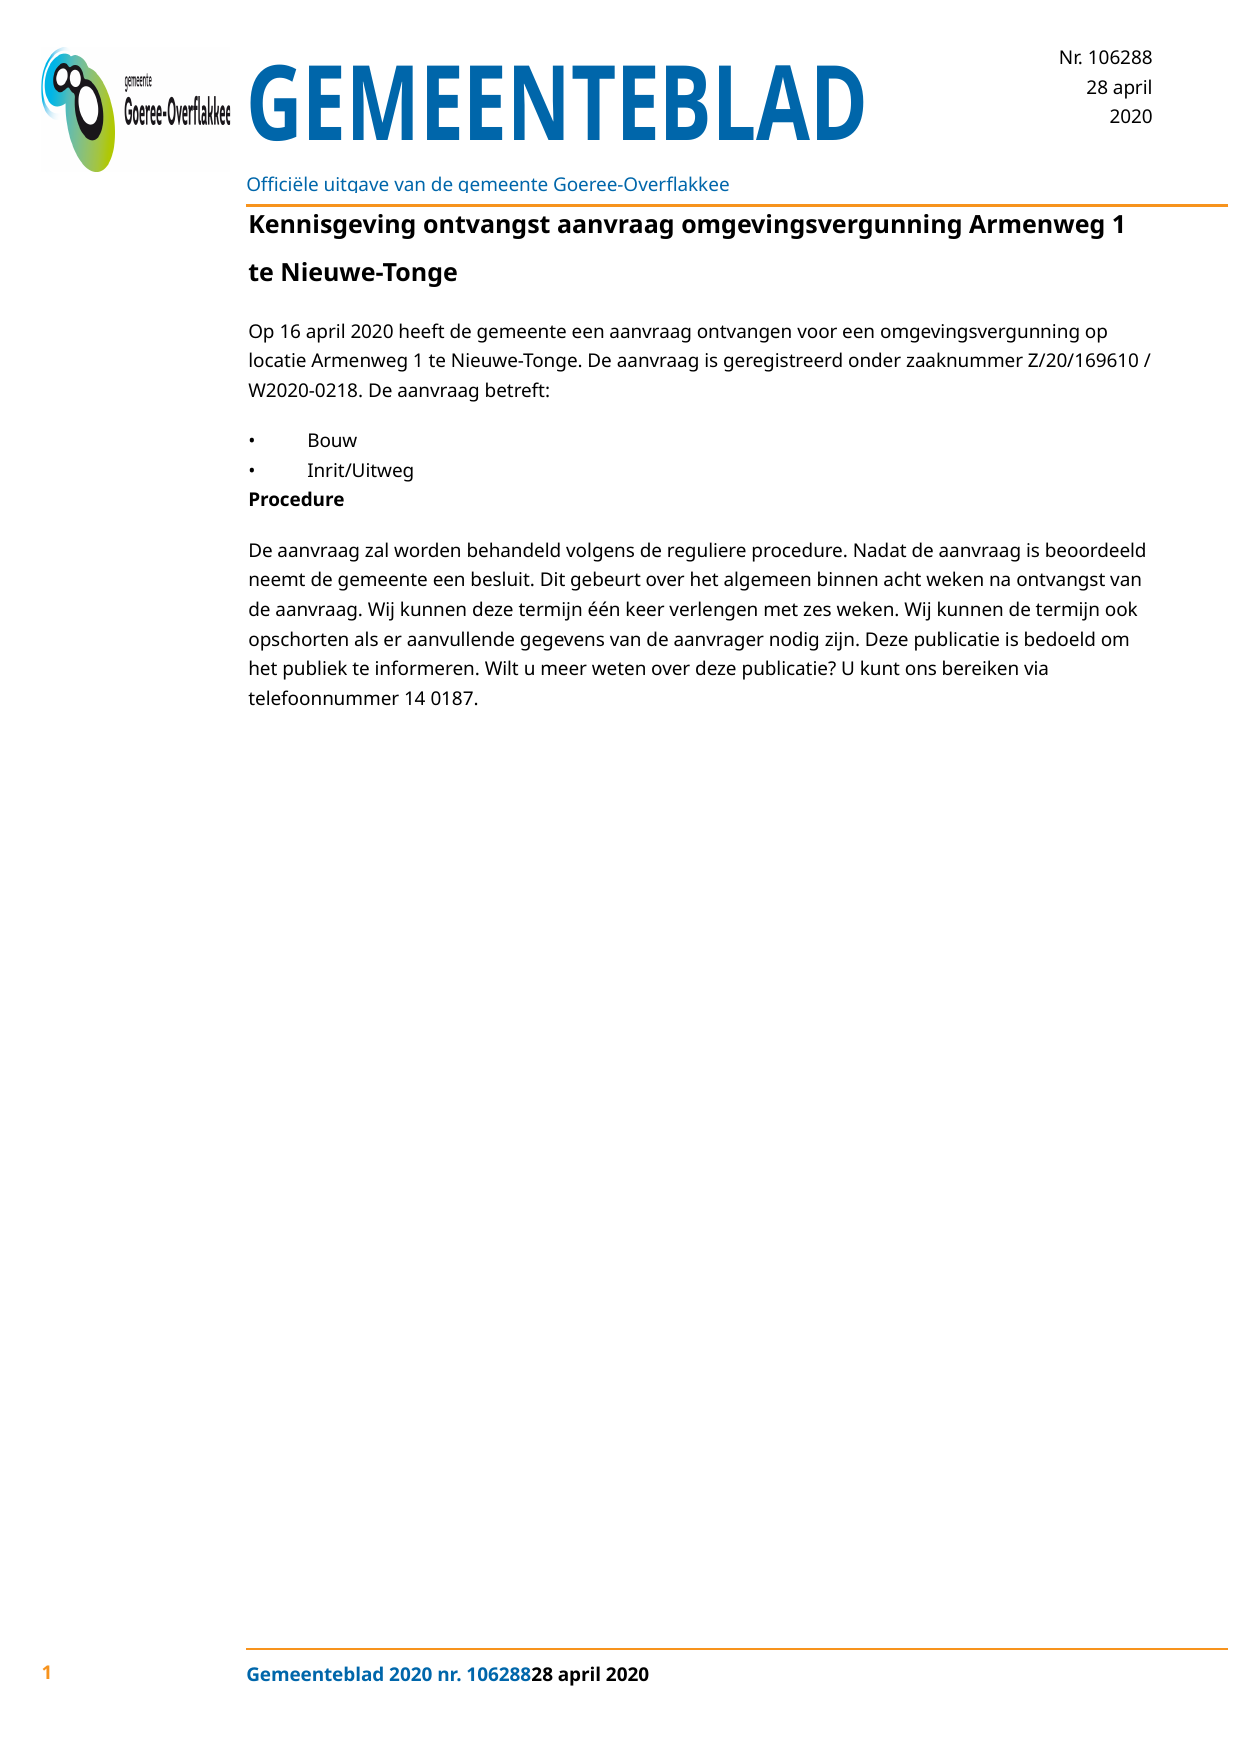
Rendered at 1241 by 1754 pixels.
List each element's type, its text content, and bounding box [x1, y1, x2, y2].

text De aanvraag zal worden behandeld volgens de reguliere procedure. Nadat de aanvraag is beoordeeld neemt de gemeente een besluit. Dit gebeurt over het algemeen binnen acht weken na ontvangst van de aanvraag. Wij kunnen deze termijn één keer verlengen met zes weken. Wij kunnen de termijn ook opschorten als er aanvullende gegevens van de aanvrager nodig zijn. Deze publicatie is bedoeld om het publiek te informeren. Wilt u meer weten over deze publicatie? U kunt ons bereiken via telefoonnummer 14 0187. [248, 537, 1152, 711]
picture [41, 47, 231, 172]
text Procedure [248, 487, 1152, 512]
text Op 16 april 2020 heeft de gemeente een aanvraag ontvangen voor een omgevingsvergunning op locatie Armenweg 1 te Nieuwe-Tonge. De aanvraag is geregistreerd onder zaaknummer Z/20/169610 / W2020-0218. De aanvraag betreft: [248, 318, 1152, 403]
text Kennisgeving ontvangst aanvraag omgevingsvergunning Armenweg 1 te Nieuwe-Tonge [248, 207, 1152, 288]
list Bouw [248, 427, 1152, 453]
list Inrit/Uitweg [248, 457, 1152, 483]
